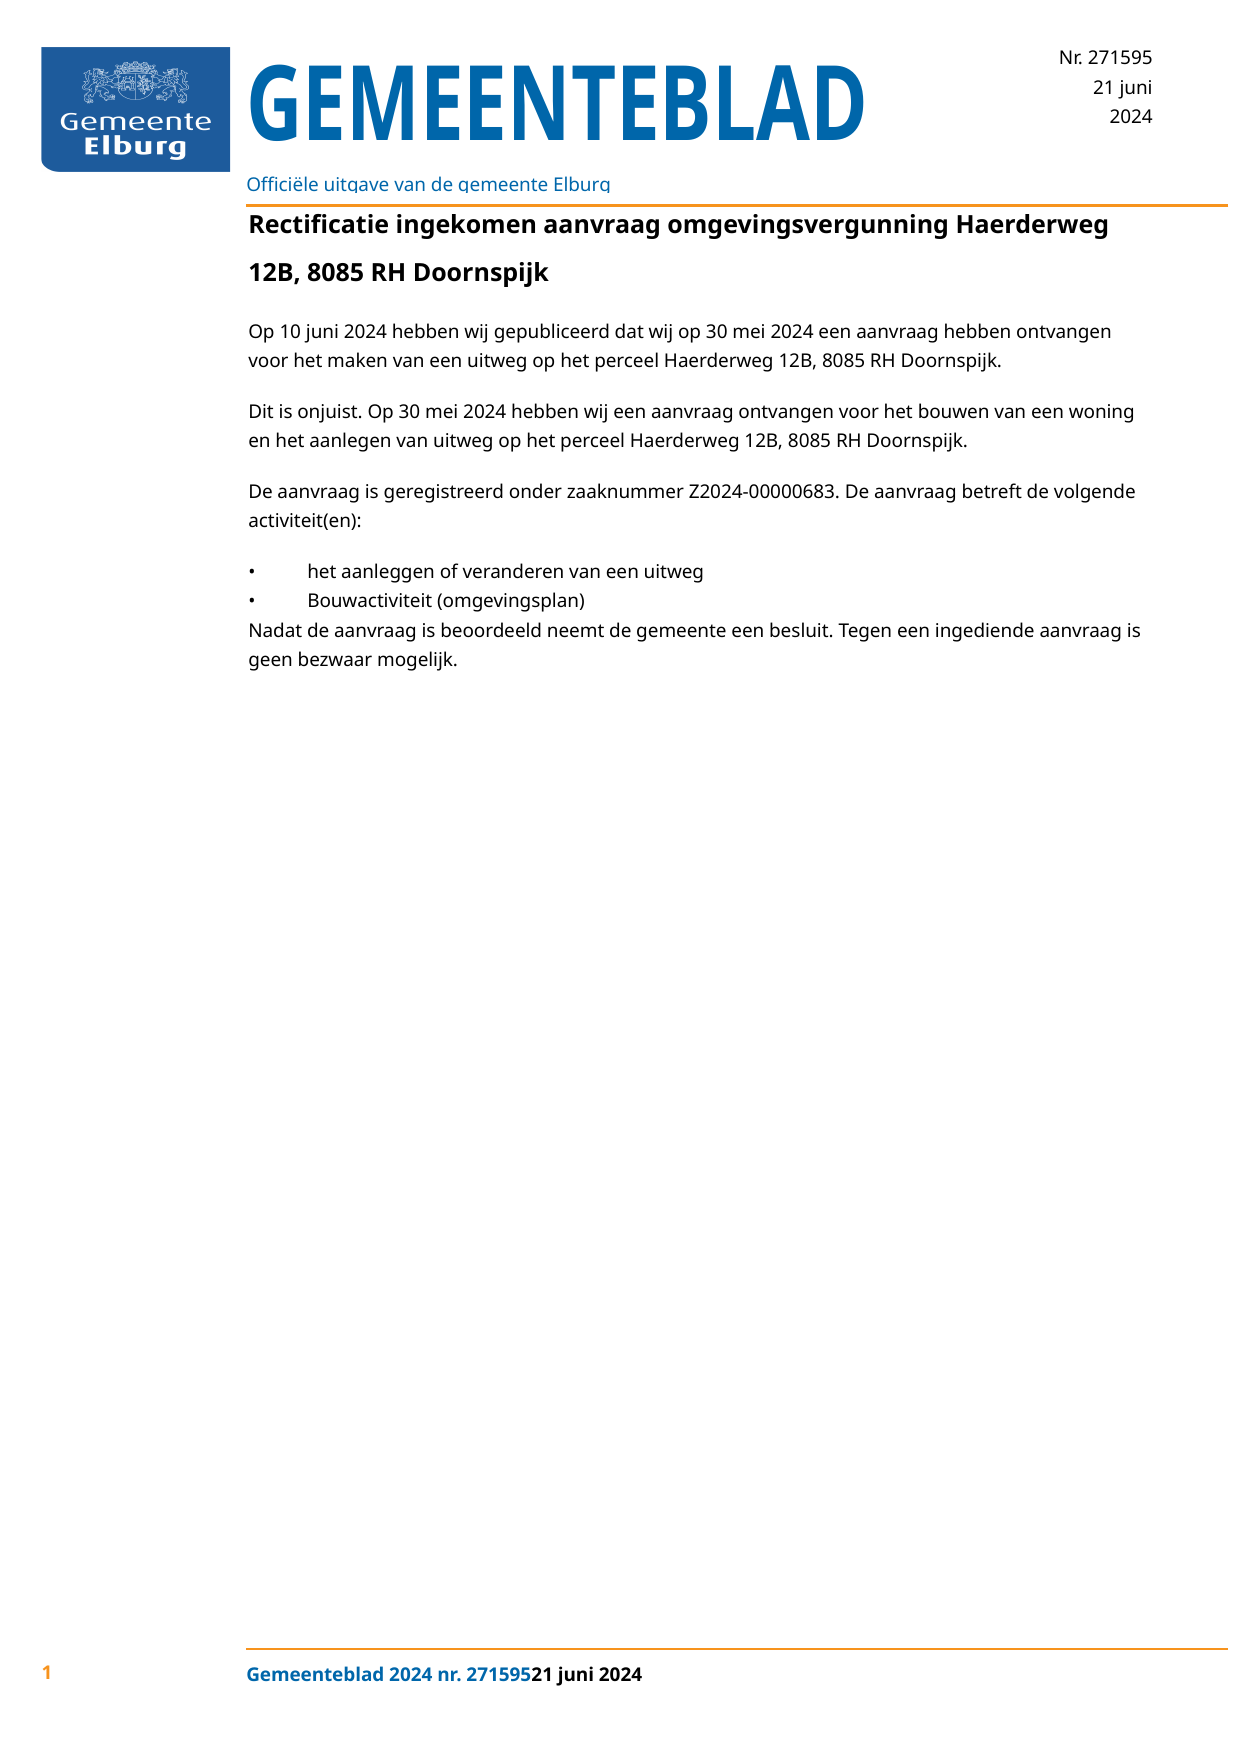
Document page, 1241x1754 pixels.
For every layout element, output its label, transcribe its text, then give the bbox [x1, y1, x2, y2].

text De aanvraag is geregistreerd onder zaaknummer Z2024-00000683. De aanvraag betreft de volgende activiteit(en): [248, 478, 1152, 533]
picture [41, 47, 231, 172]
text Op 10 juni 2024 hebben wij gepubliceerd dat wij op 30 mei 2024 een aanvraag hebben ontvangen voor het maken van een uitweg op het perceel Haerderweg 12B, 8085 RH Doornspijk. [248, 318, 1152, 373]
text Rectificatie ingekomen aanvraag omgevingsvergunning Haerderweg 12B, 8085 RH Doornspijk [248, 207, 1152, 288]
text Dit is onjuist. Op 30 mei 2024 hebben wij een aanvraag ontvangen voor het bouwen van een woning en het aanlegen van uitweg op het perceel Haerderweg 12B, 8085 RH Doornspijk. [248, 398, 1152, 453]
list het aanleggen of veranderen van een uitweg [248, 558, 1152, 584]
text Nadat de aanvraag is beoordeeld neemt de gemeente een besluit. Tegen een ingediende aanvraag is geen bezwaar mogelijk. [248, 617, 1152, 672]
list Bouwactiviteit (omgevingsplan) [248, 587, 1152, 613]
